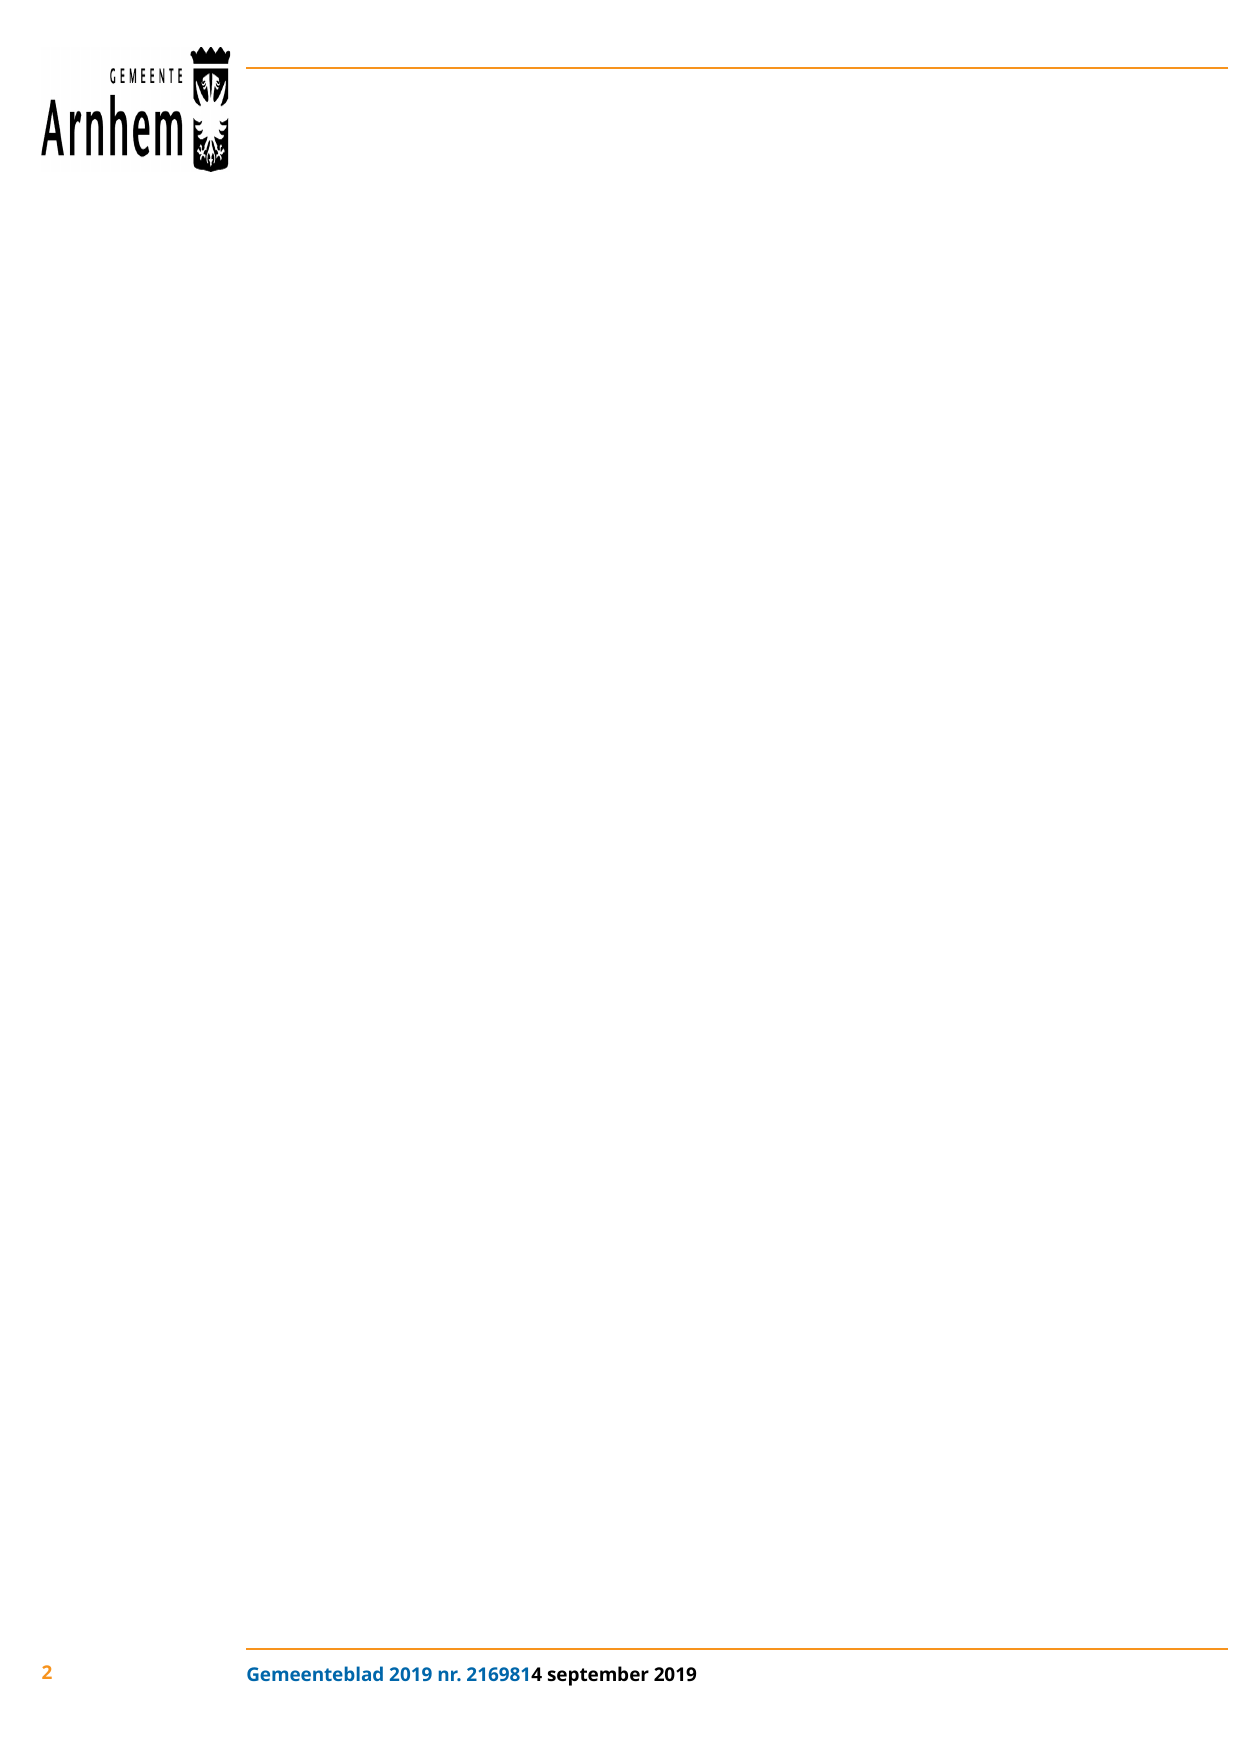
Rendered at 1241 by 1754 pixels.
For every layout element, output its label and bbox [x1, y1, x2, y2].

picture [41, 47, 231, 172]
